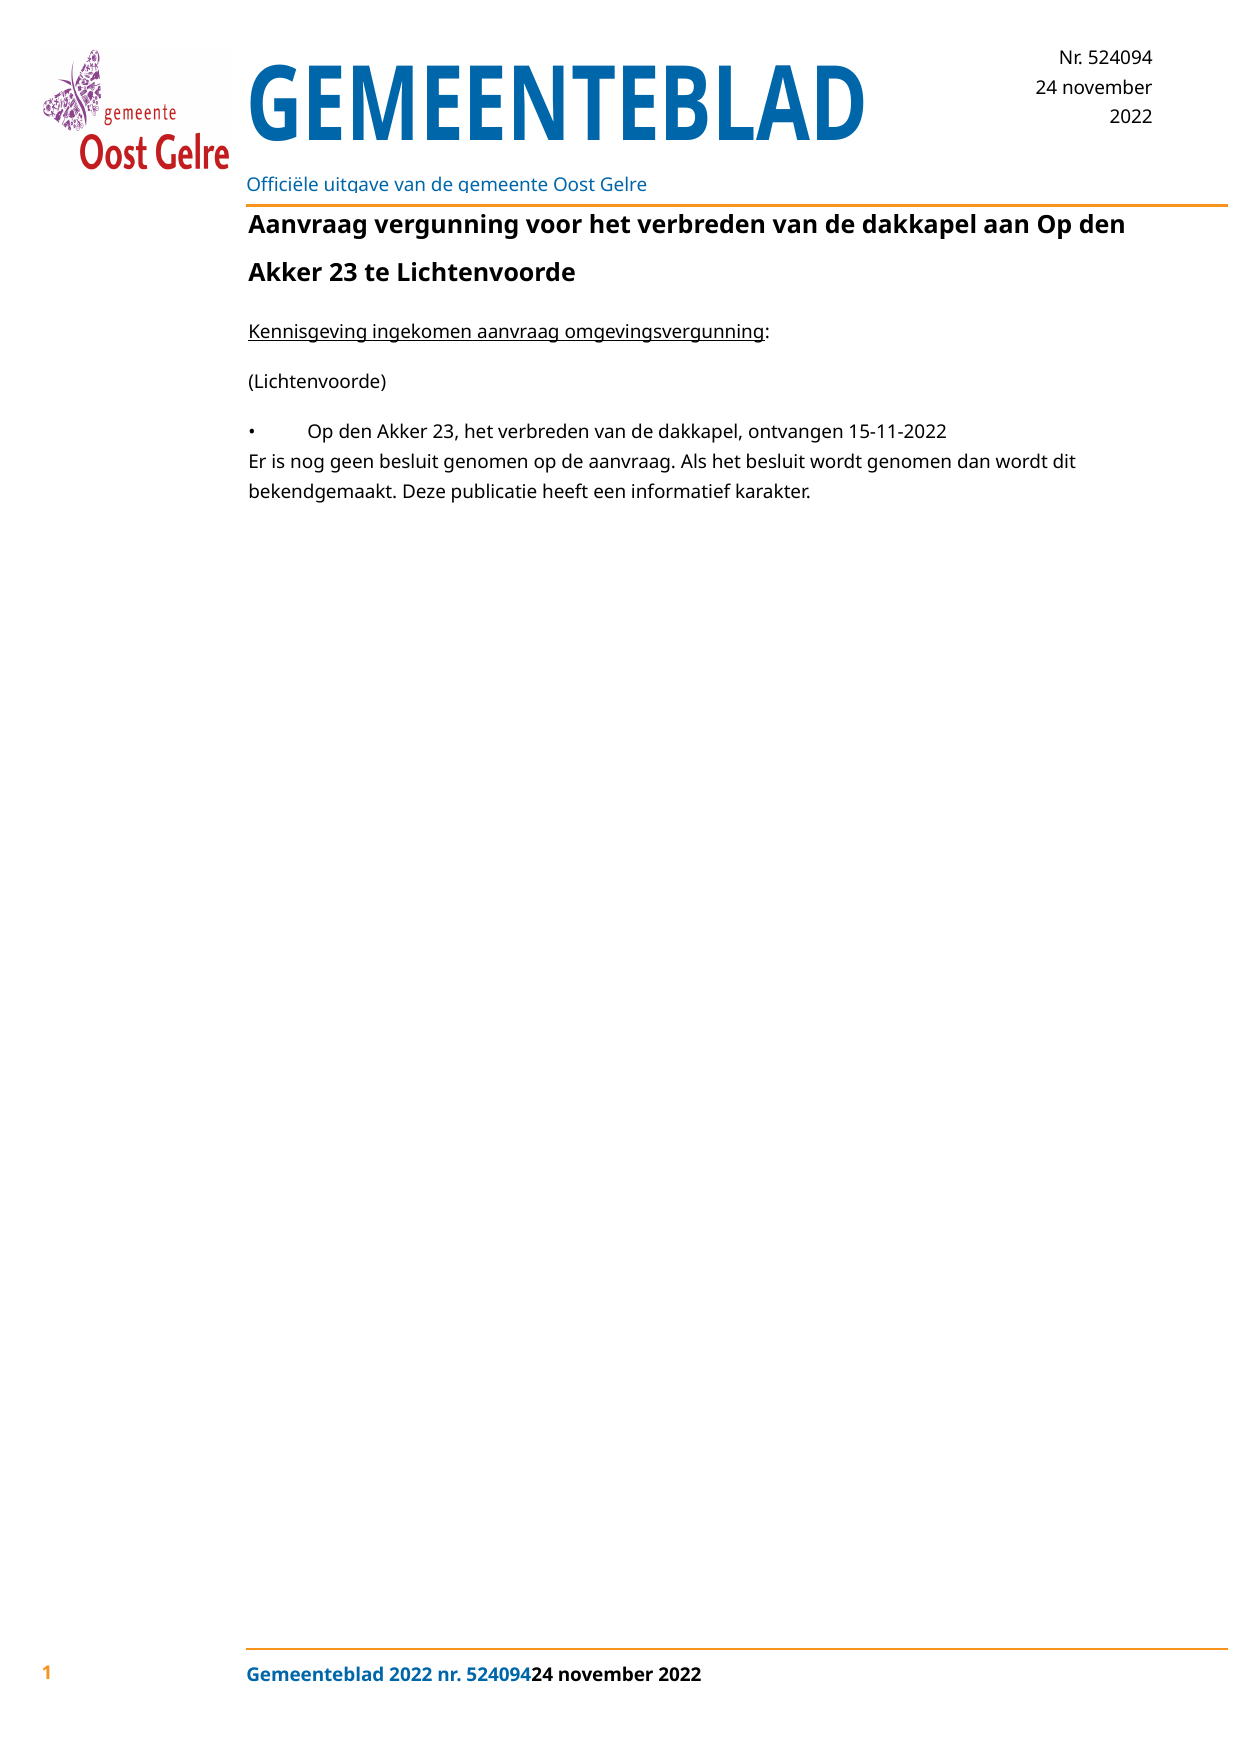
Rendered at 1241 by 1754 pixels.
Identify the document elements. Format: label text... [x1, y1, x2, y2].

text Aanvraag vergunning voor het verbreden van de dakkapel aan Op den Akker 23 te Lichtenvoorde [248, 207, 1152, 288]
text (Lichtenvoorde) [248, 368, 1152, 394]
text Kennisgeving ingekomen aanvraag omgevingsvergunning: [248, 318, 1152, 344]
picture [41, 47, 231, 172]
list Op den Akker 23, het verbreden van de dakkapel, ontvangen 15-11-2022 [248, 419, 1152, 444]
text Er is nog geen besluit genomen op de aanvraag. Als het besluit wordt genomen dan wordt dit bekendgemaakt. Deze publicatie heeft een informatief karakter. [248, 448, 1152, 504]
